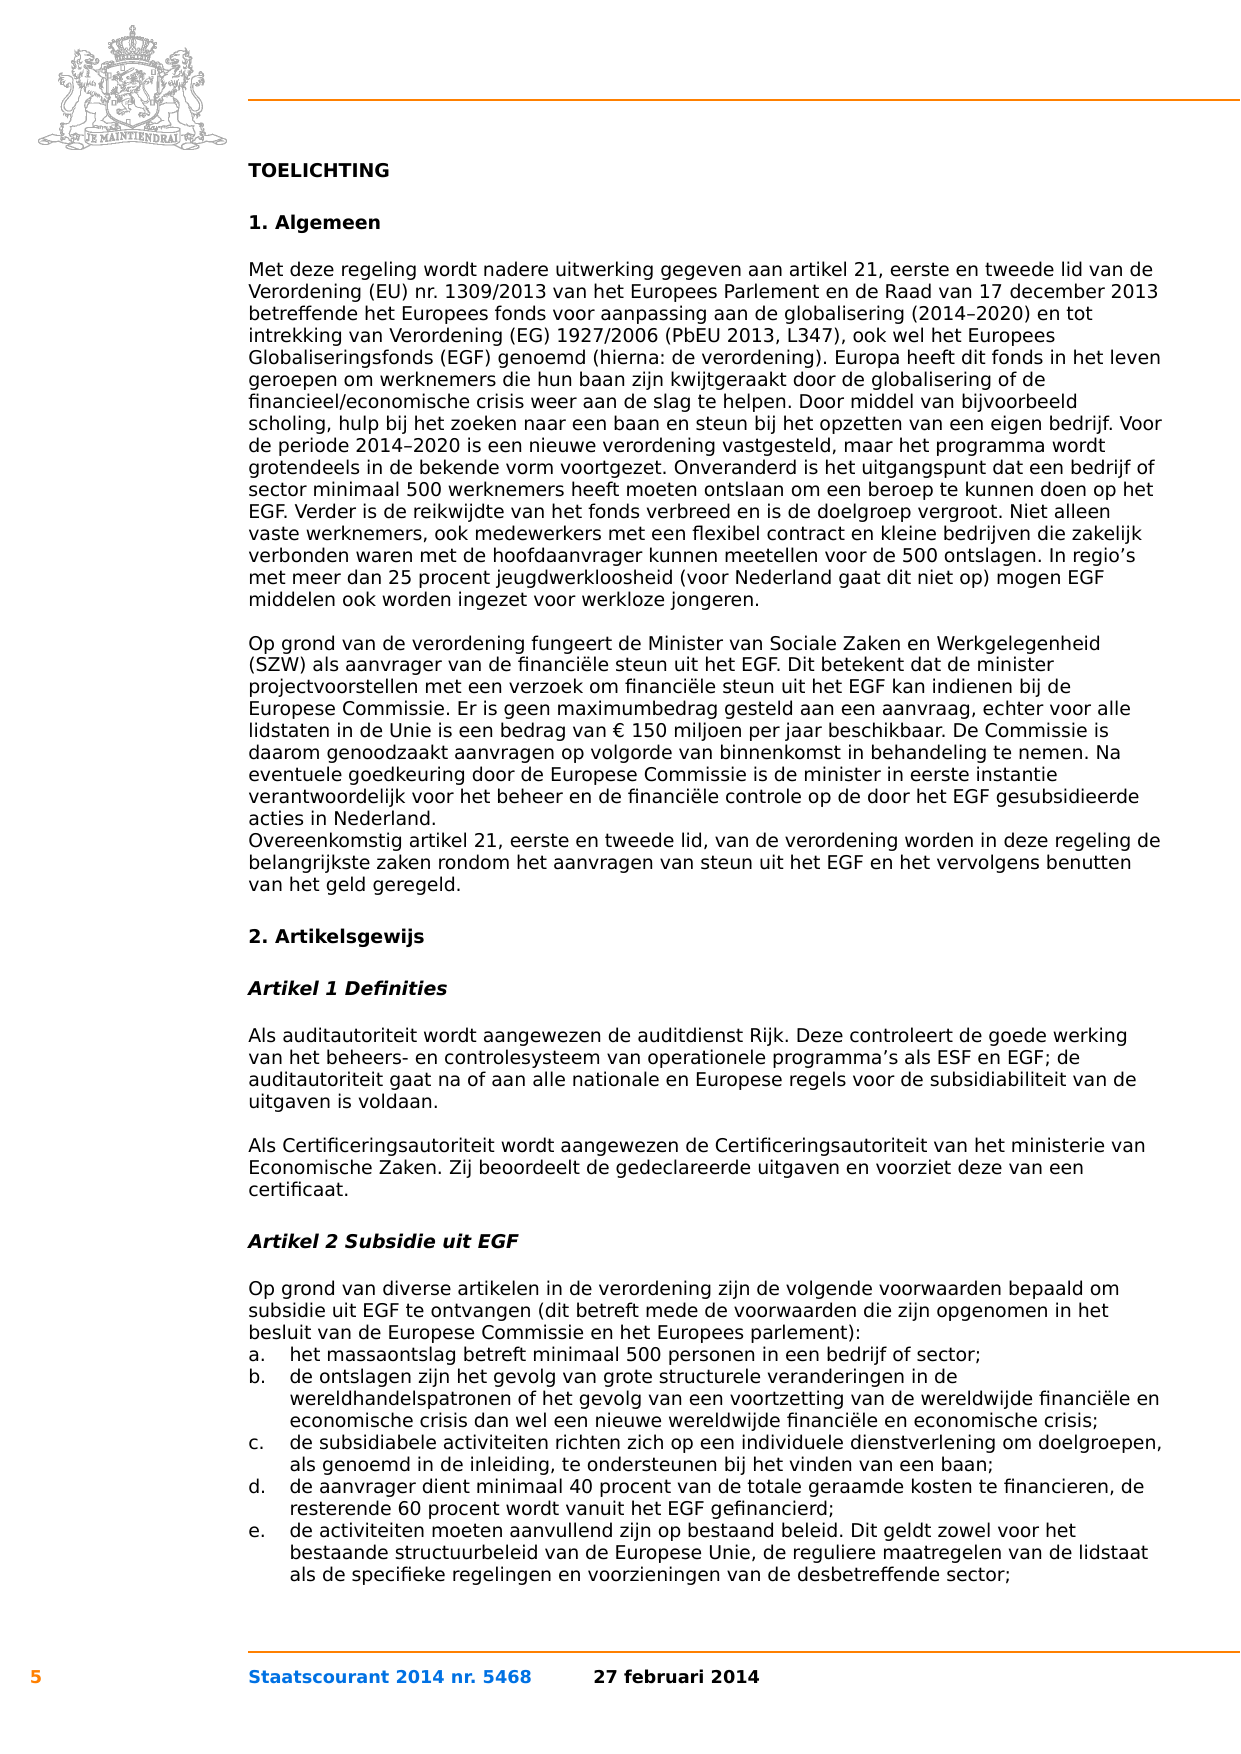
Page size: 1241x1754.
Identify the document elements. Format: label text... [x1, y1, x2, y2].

subtitle Artikel 1 Definities [248, 978, 1163, 1000]
subtitle 1. Algemeen [248, 212, 1163, 234]
subtitle TOELICHTING [248, 160, 1163, 182]
text e. de activiteiten moeten aanvullend zijn op bestaand beleid. Dit geldt zowel voor het bestaande structuurbeleid van de Europese Unie, de reguliere maatregelen van de lidstaat als de specifieke regelingen en voorzieningen van de desbetreffende sector; [248, 1519, 1163, 1586]
text c. de subsidiabele activiteiten richten zich op een individuele dienstverlening om doelgroepen, als genoemd in de inleiding, te ondersteunen bij het vinden van een baan; [248, 1432, 1163, 1476]
picture [38, 25, 227, 150]
text d. de aanvrager dient minimaal 40 procent van de totale geraamde kosten te financieren, de resterende 60 procent wordt vanuit het EGF gefinancierd; [248, 1476, 1163, 1519]
text Op grond van de verordening fungeert de Minister van Sociale Zaken en Werkgelegenheid (SZW) als aanvrager van de financiële steun uit het EGF. Dit betekent dat de minister projectvoorstellen met een verzoek om financiële steun uit het EGF kan indienen bij de Europese Commissie. Er is geen maximumbedrag gesteld aan een aanvraag, echter voor alle lidstaten in de Unie is een bedrag van € 150 miljoen per jaar beschikbaar. De Commissie is daarom genoodzaakt aanvragen op volgorde van binnenkomst in behandeling te nemen. Na eventuele goedkeuring door de Europese Commissie is de minister in eerste instantie verantwoordelijk voor het beheer en de financiële controle op de door het EGF gesubsidieerde acties in Nederland. [248, 632, 1163, 830]
subtitle 2. Artikelsgewijs [248, 926, 1163, 948]
text Als Certificeringsautoriteit wordt aangewezen de Certificeringsautoriteit van het ministerie van Economische Zaken. Zij beoordeelt de gedeclareerde uitgaven en voorziet deze van een certificaat. [248, 1135, 1163, 1201]
text b. de ontslagen zijn het gevolg van grote structurele veranderingen in de wereldhandelspatronen of het gevolg van een voortzetting van de wereldwijde financiële en economische crisis dan wel een nieuwe wereldwijde financiële en economische crisis; [248, 1366, 1163, 1432]
text Met deze regeling wordt nadere uitwerking gegeven aan artikel 21, eerste en tweede lid van de Verordening (EU) nr. 1309/2013 van het Europees Parlement en de Raad van 17 december 2013 betreffende het Europees fonds voor aanpassing aan de globalisering (2014–2020) en tot intrekking van Verordening (EG) 1927/2006 (PbEU 2013, L347), ook wel het Europees Globaliseringsfonds (EGF) genoemd (hierna: de verordening). Europa heeft dit fonds in het leven geroepen om werknemers die hun baan zijn kwijtgeraakt door de globalisering of de financieel/economische crisis weer aan de slag te helpen. Door middel van bijvoorbeeld scholing, hulp bij het zoeken naar een baan en steun bij het opzetten van een eigen bedrijf. Voor de periode 2014–2020 is een nieuwe verordening vastgesteld, maar het programma wordt grotendeels in de bekende vorm voortgezet. Onveranderd is het uitgangspunt dat een bedrijf of sector minimaal 500 werknemers heeft moeten ontslaan om een beroep te kunnen doen op het EGF. Verder is de reikwijdte van het fonds verbreed en is de doelgroep vergroot. Niet alleen vaste werknemers, ook medewerkers met een flexibel contract en kleine bedrijven die zakelijk verbonden waren met de hoofdaanvrager kunnen meetellen voor de 500 ontslagen. In regio’s met meer dan 25 procent jeugdwerkloosheid (voor Nederland gaat dit niet op) mogen EGF middelen ook worden ingezet voor werkloze jongeren. [248, 259, 1163, 611]
subtitle Artikel 2 Subsidie uit EGF [248, 1231, 1163, 1253]
text Op grond van diverse artikelen in de verordening zijn de volgende voorwaarden bepaald om subsidie uit EGF te ontvangen (dit betreft mede de voorwaarden die zijn opgenomen in het besluit van de Europese Commissie en het Europees parlement): [248, 1278, 1163, 1344]
text Overeenkomstig artikel 21, eerste en tweede lid, van de verordening worden in deze regeling de belangrijkste zaken rondom het aanvragen van steun uit het EGF en het vervolgens benutten van het geld geregeld. [248, 830, 1163, 896]
text Als auditautoriteit wordt aangewezen de auditdienst Rijk. Deze controleert de goede werking van het beheers- en controlesysteem van operationele programma’s als ESF en EGF; de auditautoriteit gaat na of aan alle nationale en Europese regels voor de subsidiabiliteit van de uitgaven is voldaan. [248, 1025, 1163, 1113]
text a. het massaontslag betreft minimaal 500 personen in een bedrijf of sector; [248, 1344, 1163, 1366]
